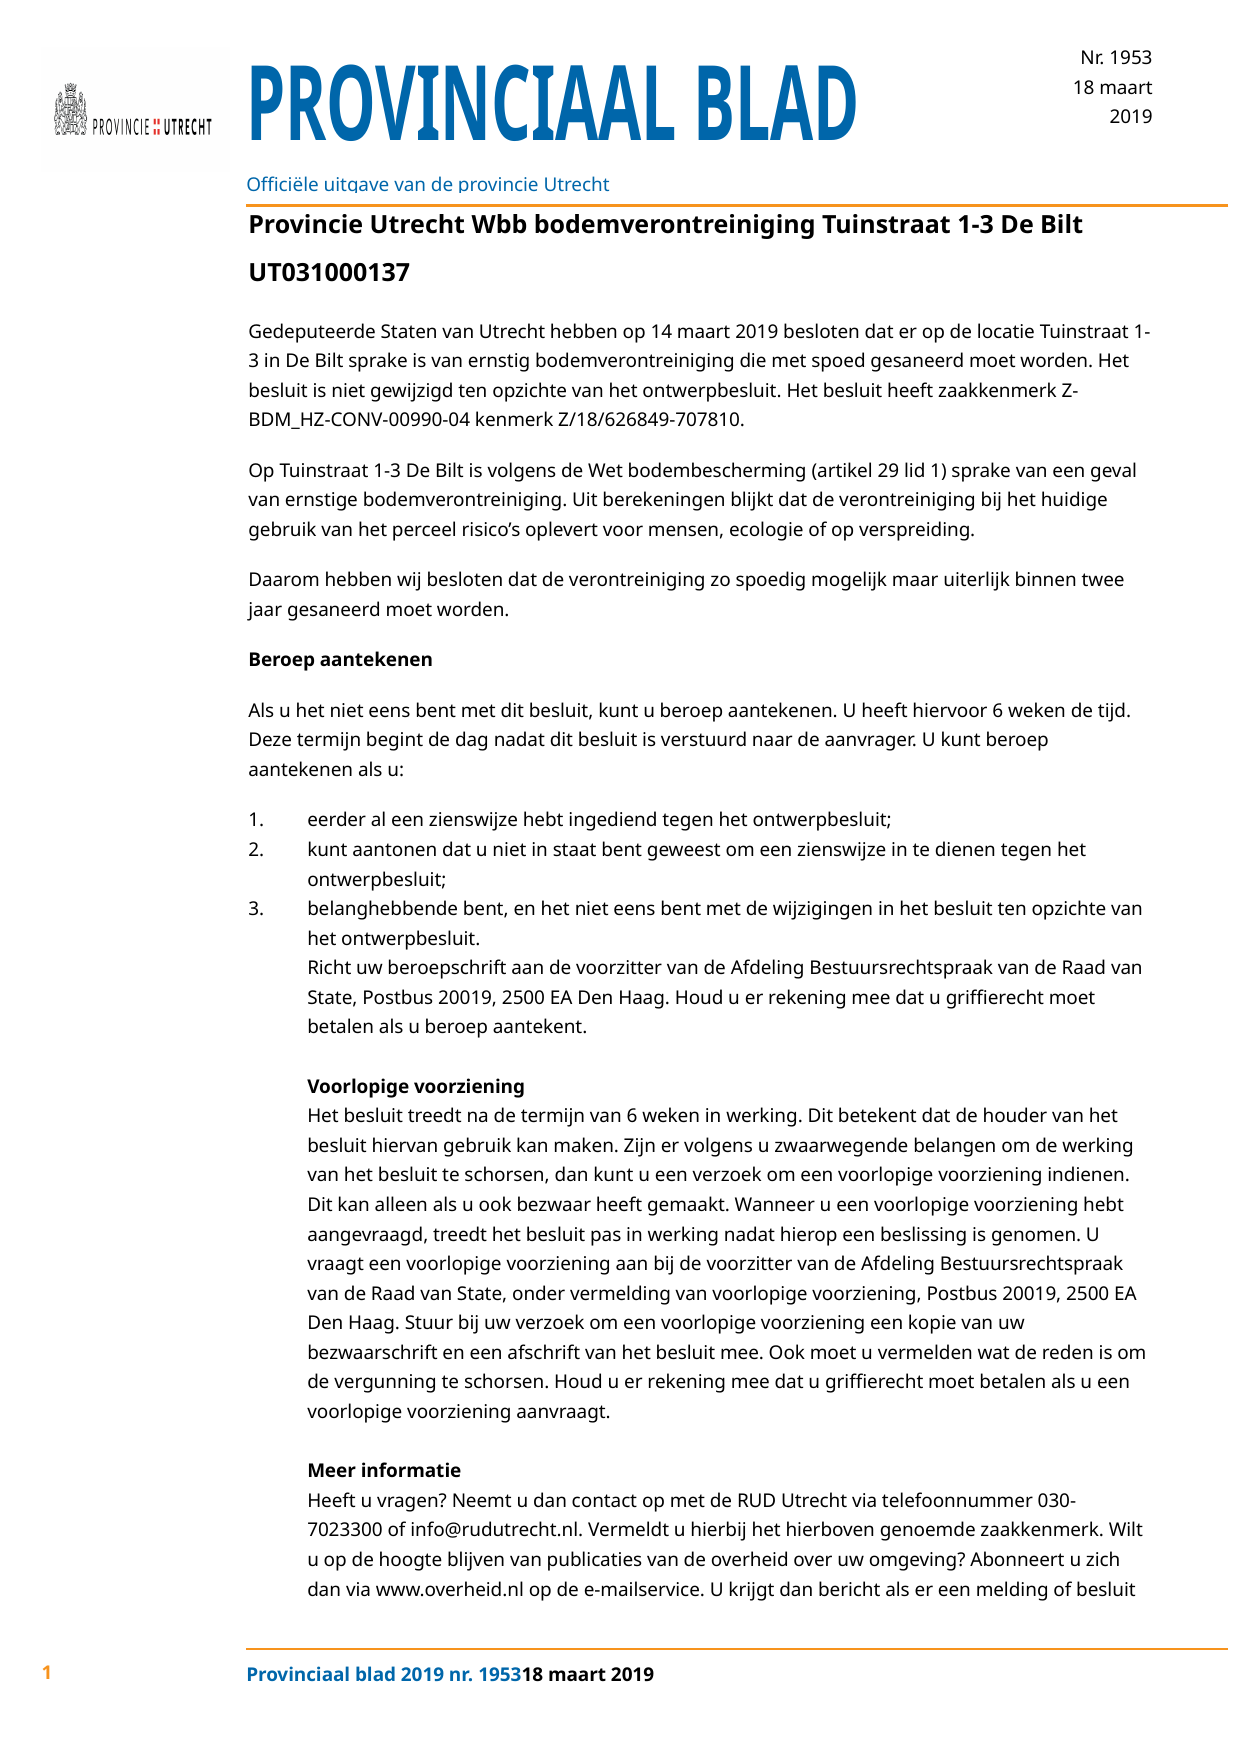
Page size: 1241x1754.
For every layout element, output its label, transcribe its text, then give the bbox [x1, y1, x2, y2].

list belanghebbende bent, en het niet eens bent met de wijzigingen in het besluit ten opzichte van het ontwerpbesluit. [248, 895, 1152, 951]
text Provincie Utrecht Wbb bodemverontreiniging Tuinstraat 1-3 De Bilt UT031000137 [248, 207, 1152, 288]
list Het besluit treedt na de termijn van 6 weken in werking. Dit betekent dat de houder van het besluit hiervan gebruik kan maken. Zijn er volgens u zwaarwegende belangen om de werking van het besluit te schorsen, dan kunt u een verzoek om een voorlopige voorziening indienen. Dit kan alleen als u ook bezwaar heeft gemaakt. Wanneer u een voorlopige voorziening hebt aangevraagd, treedt het besluit pas in werking nadat hierop een beslissing is genomen. U vraagt een voorlopige voorziening aan bij de voorzitter van de Afdeling Bestuursrechtspraak van de Raad van State, onder vermelding van voorlopige voorziening, Postbus 20019, 2500 EA Den Haag. Stuur bij uw verzoek om een voorlopige voorziening een kopie van uw bezwaarschrift en een afschrift van het besluit mee. Ook moet u vermelden wat de reden is om de vergunning te schorsen. Houd u er rekening mee dat u griffierecht moet betalen als u een voorlopige voorziening aanvraagt. [248, 1102, 1152, 1424]
text Op Tuinstraat 1-3 De Bilt is volgens de Wet bodembescherming (artikel 29 lid 1) sprake van een geval van ernstige bodemverontreiniging. Uit berekeningen blijkt dat de verontreiniging bij het huidige gebruik van het perceel risico’s oplevert voor mensen, ecologie of op verspreiding. [248, 457, 1152, 542]
list Voorlopige voorziening [248, 1073, 1152, 1099]
text Daarom hebben wij besloten dat de verontreiniging zo spoedig mogelijk maar uiterlijk binnen twee jaar gesaneerd moet worden. [248, 567, 1152, 622]
text Beroep aantekenen [248, 647, 1152, 672]
list Heeft u vragen? Neemt u dan contact op met de RUD Utrecht via telefoonnummer 030-7023300 of info@rudutrecht.nl. Vermeldt u hierbij het hierboven genoemde zaakkenmerk. Wilt u op de hoogte blijven van publicaties van de overheid over uw omgeving? Abonneert u zich dan via www.overheid.nl op de e-mailservice. U krijgt dan bericht als er een melding of besluit [248, 1487, 1152, 1602]
text Gedeputeerde Staten van Utrecht hebben op 14 maart 2019 besloten dat er op de locatie Tuinstraat 1-3 in De Bilt sprake is van ernstig bodemverontreiniging die met spoed gesaneerd moet worden. Het besluit is niet gewijzigd ten opzichte van het ontwerpbesluit. Het besluit heeft zaakkenmerk Z-BDM_HZ-CONV-00990-04 kenmerk Z/18/626849-707810. [248, 318, 1152, 432]
list Meer informatie [248, 1457, 1152, 1483]
list kunt aantonen dat u niet in staat bent geweest om een zienswijze in te dienen tegen het ontwerpbesluit; [248, 836, 1152, 892]
text Als u het niet eens bent met dit besluit, kunt u beroep aantekenen. U heeft hiervoor 6 weken de tijd. Deze termijn begint de dag nadat dit besluit is verstuurd naar de aanvrager. U kunt beroep aantekenen als u: [248, 697, 1152, 782]
list Richt uw beroepschrift aan de voorzitter van de Afdeling Bestuursrechtspraak van de Raad van State, Postbus 20019, 2500 EA Den Haag. Houd u er rekening mee dat u griffierecht moet betalen als u beroep aantekent. [248, 954, 1152, 1039]
picture [41, 47, 231, 172]
list eerder al een zienswijze hebt ingediend tegen het ontwerpbesluit; [248, 807, 1152, 832]
